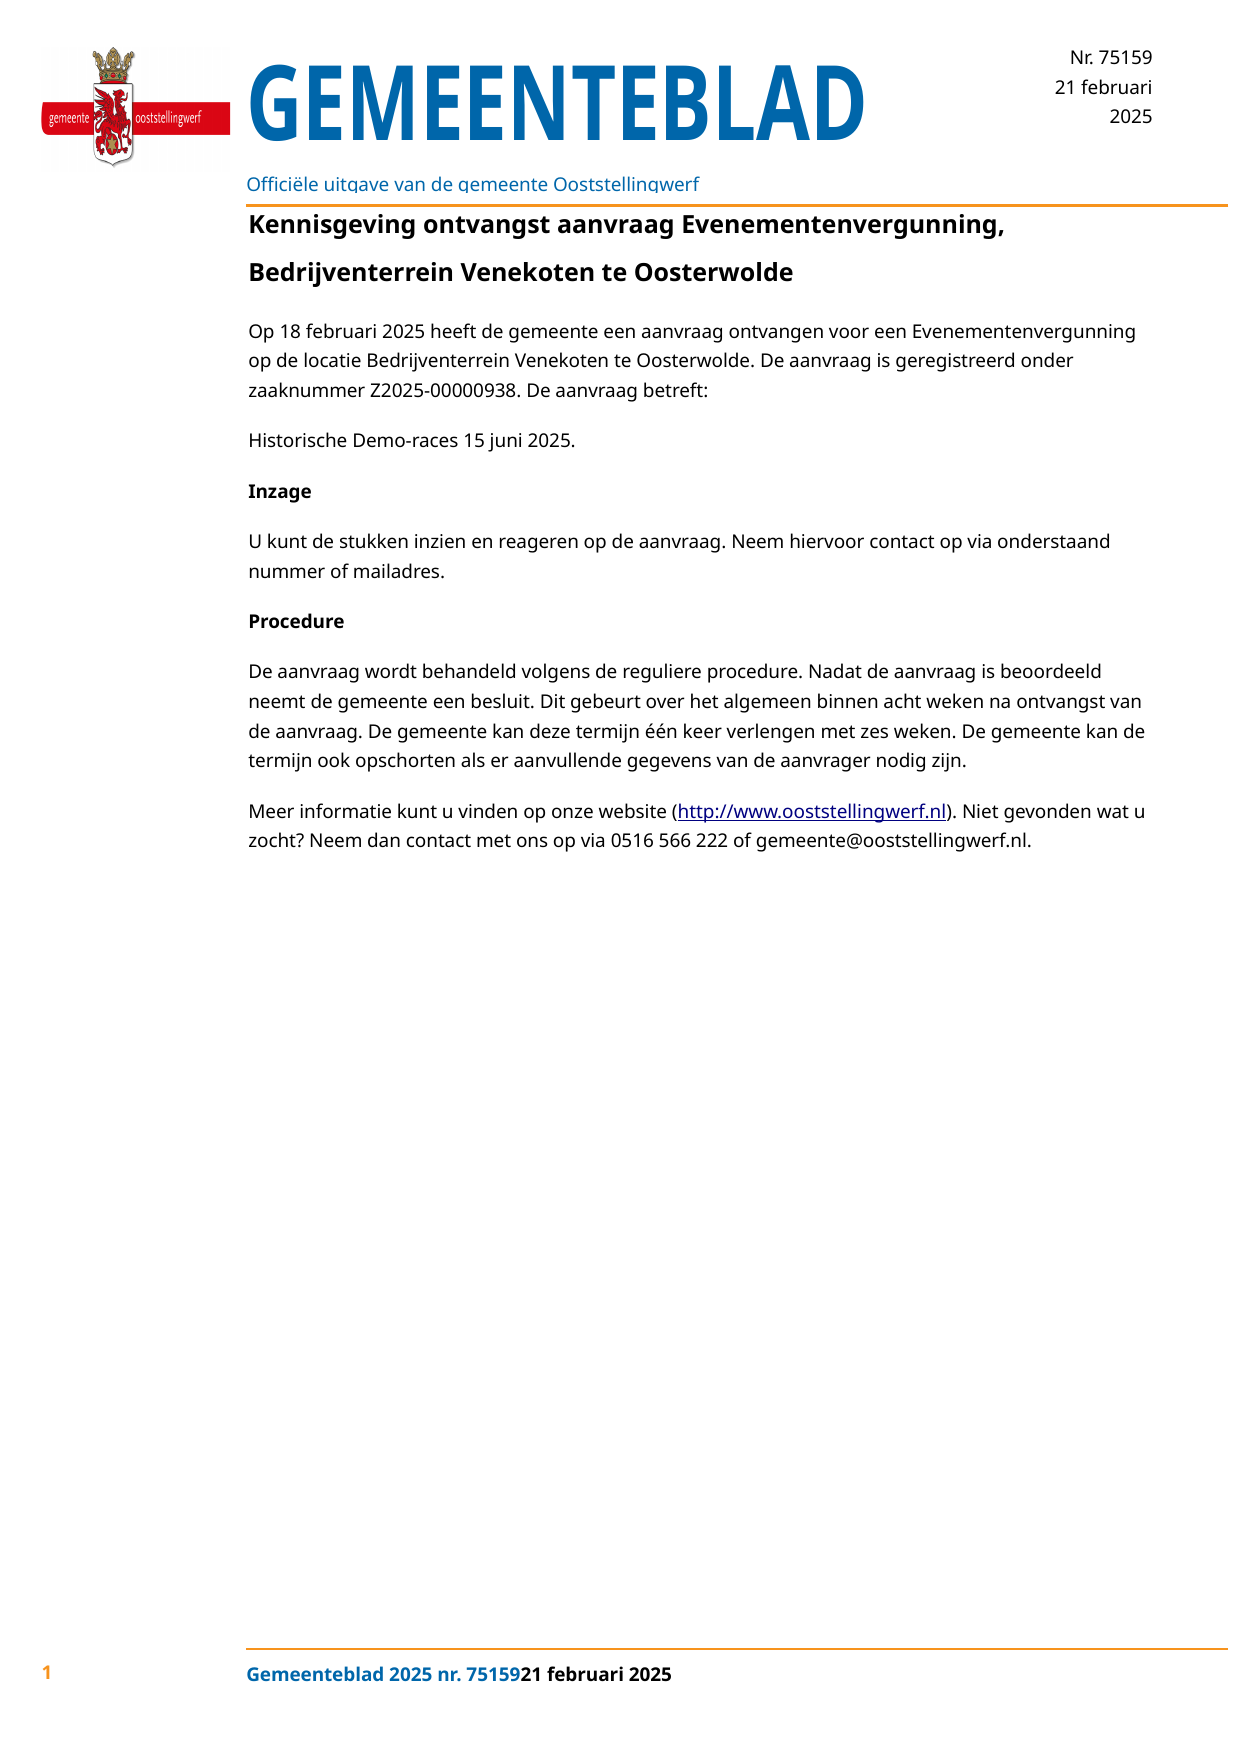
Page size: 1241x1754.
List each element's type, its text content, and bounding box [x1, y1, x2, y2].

text Procedure [248, 608, 1152, 634]
picture [41, 47, 231, 172]
text Kennisgeving ontvangst aanvraag Evenementenvergunning, Bedrijventerrein Venekoten te Oosterwolde [248, 207, 1152, 288]
text Inzage [248, 478, 1152, 504]
text U kunt de stukken inzien en reageren op de aanvraag. Neem hiervoor contact op via onderstaand nummer of mailadres. [248, 528, 1152, 584]
text Meer informatie kunt u vinden op onze website (http://www.ooststellingwerf.nl). Niet gevonden wat u zocht? Neem dan contact met ons op via 0516 566 222 of gemeente@ooststellingwerf.nl. [248, 798, 1152, 853]
text Op 18 februari 2025 heeft de gemeente een aanvraag ontvangen voor een Evenementenvergunning op de locatie Bedrijventerrein Venekoten te Oosterwolde. De aanvraag is geregistreerd onder zaaknummer Z2025-00000938. De aanvraag betreft: [248, 318, 1152, 403]
text De aanvraag wordt behandeld volgens de reguliere procedure. Nadat de aanvraag is beoordeeld neemt de gemeente een besluit. Dit gebeurt over het algemeen binnen acht weken na ontvangst van de aanvraag. De gemeente kan deze termijn één keer verlengen met zes weken. De gemeente kan de termijn ook opschorten als er aanvullende gegevens van de aanvrager nodig zijn. [248, 659, 1152, 773]
text Historische Demo-races 15 juni 2025. [248, 427, 1152, 453]
